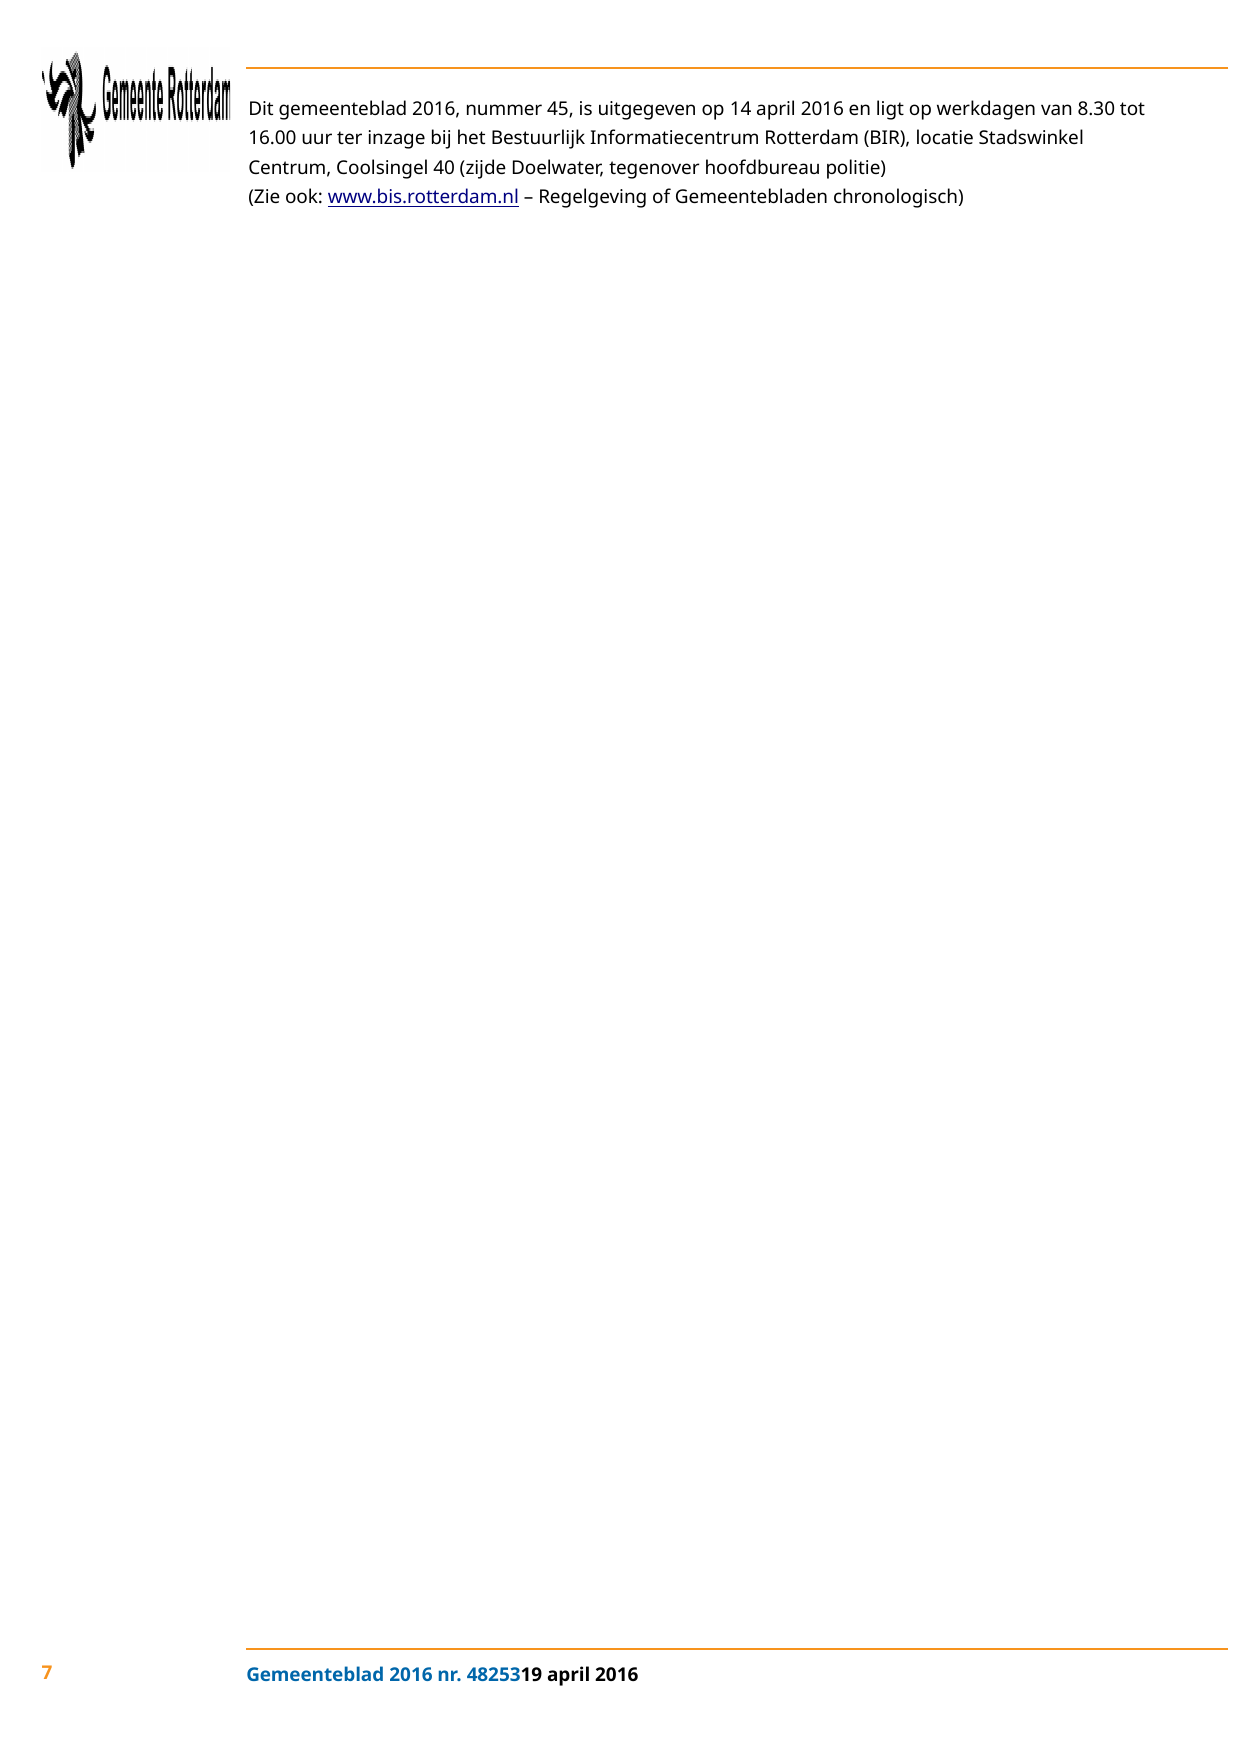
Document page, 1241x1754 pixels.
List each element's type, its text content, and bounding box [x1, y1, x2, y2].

text Dit gemeenteblad 2016, nummer 45, is uitgegeven op 14 april 2016 en ligt op werkdagen van 8.30 tot 16.00 uur ter inzage bij het Bestuurlijk Informatiecentrum Rotterdam (BIR), locatie Stadswinkel Centrum, Coolsingel 40 (zijde Doelwater, tegenover hoofdbureau politie) [248, 95, 1152, 180]
text (Zie ook: www.bis.rotterdam.nl – Regelgeving of Gemeentebladen chronologisch) [248, 184, 1152, 209]
picture [41, 47, 231, 172]
